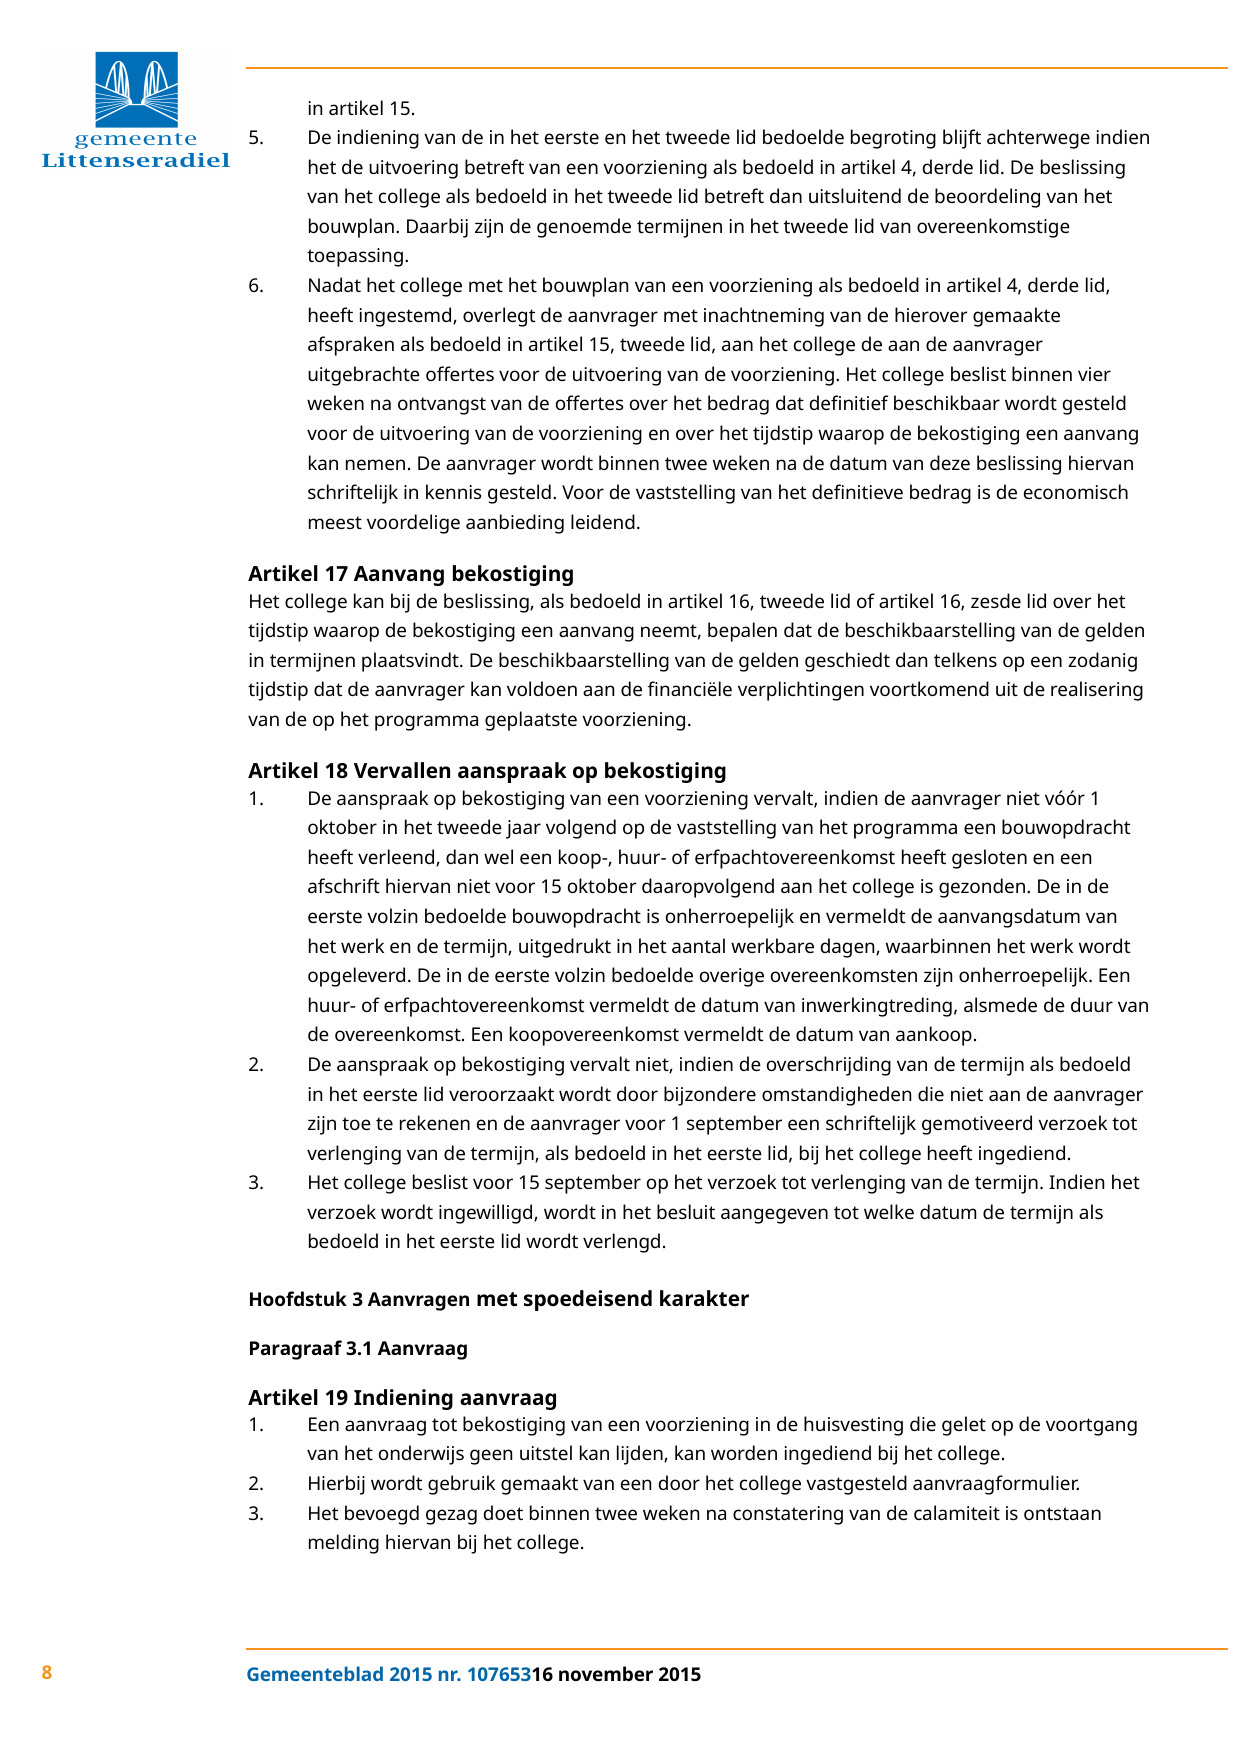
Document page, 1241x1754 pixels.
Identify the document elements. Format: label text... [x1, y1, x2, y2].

text Het college kan bij de beslissing, als bedoeld in artikel 16, tweede lid of artikel 16, zesde lid over het tijdstip waarop de bekostiging een aanvang neemt, bepalen dat de beschikbaarstelling van de gelden in termijnen plaatsvindt. De beschikbaarstelling van de gelden geschiedt dan telkens op een zodanig tijdstip dat de aanvrager kan voldoen aan de financiële verplichtingen voortkomend uit de realisering van de op het programma geplaatste voorziening. [248, 588, 1152, 732]
list Een aanvraag tot bekostiging van een voorziening in de huisvesting die gelet op de voortgang van het onderwijs geen uitstel kan lijden, kan worden ingediend bij het college. [248, 1411, 1152, 1466]
text Hoofdstuk 3 Aanvragen met spoedeisend karakter [248, 1284, 1152, 1312]
list Het college beslist voor 15 september op het verzoek tot verlenging van de termijn. Indien het verzoek wordt ingewilligd, wordt in het besluit aangegeven tot welke datum de termijn als bedoeld in het eerste lid wordt verlengd. [248, 1169, 1152, 1254]
text Artikel 19 Indiening aanvraag [248, 1383, 1152, 1411]
text Paragraaf 3.1 Aanvraag [248, 1333, 1152, 1362]
list De aanspraak op bekostiging van een voorziening vervalt, indien de aanvrager niet vóór 1 oktober in het tweede jaar volgend op de vaststelling van het programma een bouwopdracht heeft verleend, dan wel een koop-, huur- of erfpachtovereenkomst heeft gesloten en een afschrift hiervan niet voor 15 oktober daaropvolgend aan het college is gezonden. De in de eerste volzin bedoelde bouwopdracht is onherroepelijk en vermeldt de aanvangsdatum van het werk en de termijn, uitgedrukt in het aantal werkbare dagen, waarbinnen het werk wordt opgeleverd. De in de eerste volzin bedoelde overige overeenkomsten zijn onherroepelijk. Een huur- of erfpachtovereenkomst vermeldt de datum van inwerkingtreding, alsmede de duur van de overeenkomst. Een koopovereenkomst vermeldt de datum van aankoop. [248, 785, 1152, 1047]
text Artikel 17 Aanvang bekostiging [248, 559, 1152, 588]
list Hierbij wordt gebruik gemaakt van een door het college vastgesteld aanvraagformulier. [248, 1470, 1152, 1496]
list Nadat het college met het bouwplan van een voorziening als bedoeld in artikel 4, derde lid, heeft ingestemd, overlegt de aanvrager met inachtneming van de hierover gemaakte afspraken als bedoeld in artikel 15, tweede lid, aan het college de aan de aanvrager uitgebrachte offertes voor de uitvoering van de voorziening. Het college beslist binnen vier weken na ontvangst van de offertes over het bedrag dat definitief beschikbaar wordt gesteld voor de uitvoering van de voorziening en over het tijdstip waarop de bekostiging een aanvang kan nemen. De aanvrager wordt binnen twee weken na de datum van deze beslissing hiervan schriftelijk in kennis gesteld. Voor de vaststelling van het definitieve bedrag is de economisch meest voordelige aanbieding leidend. [248, 272, 1152, 535]
list De indiening van de in het eerste en het tweede lid bedoelde begroting blijft achterwege indien het de uitvoering betreft van een voorziening als bedoeld in artikel 4, derde lid. De beslissing van het college als bedoeld in het tweede lid betreft dan uitsluitend de beoordeling van het bouwplan. Daarbij zijn de genoemde termijnen in het tweede lid van overeenkomstige toepassing. [248, 124, 1152, 268]
text Artikel 18 Vervallen aanspraak op bekostiging [248, 757, 1152, 785]
list in artikel 15. [248, 95, 1152, 121]
list Het bevoegd gezag doet binnen twee weken na constatering van de calamiteit is ontstaan melding hiervan bij het college. [248, 1500, 1152, 1555]
list De aanspraak op bekostiging vervalt niet, indien de overschrijding van de termijn als bedoeld in het eerste lid veroorzaakt wordt door bijzondere omstandigheden die niet aan de aanvrager zijn toe te rekenen en de aanvrager voor 1 september een schriftelijk gemotiveerd verzoek tot verlenging van de termijn, als bedoeld in het eerste lid, bij het college heeft ingediend. [248, 1051, 1152, 1166]
picture [41, 47, 231, 172]
